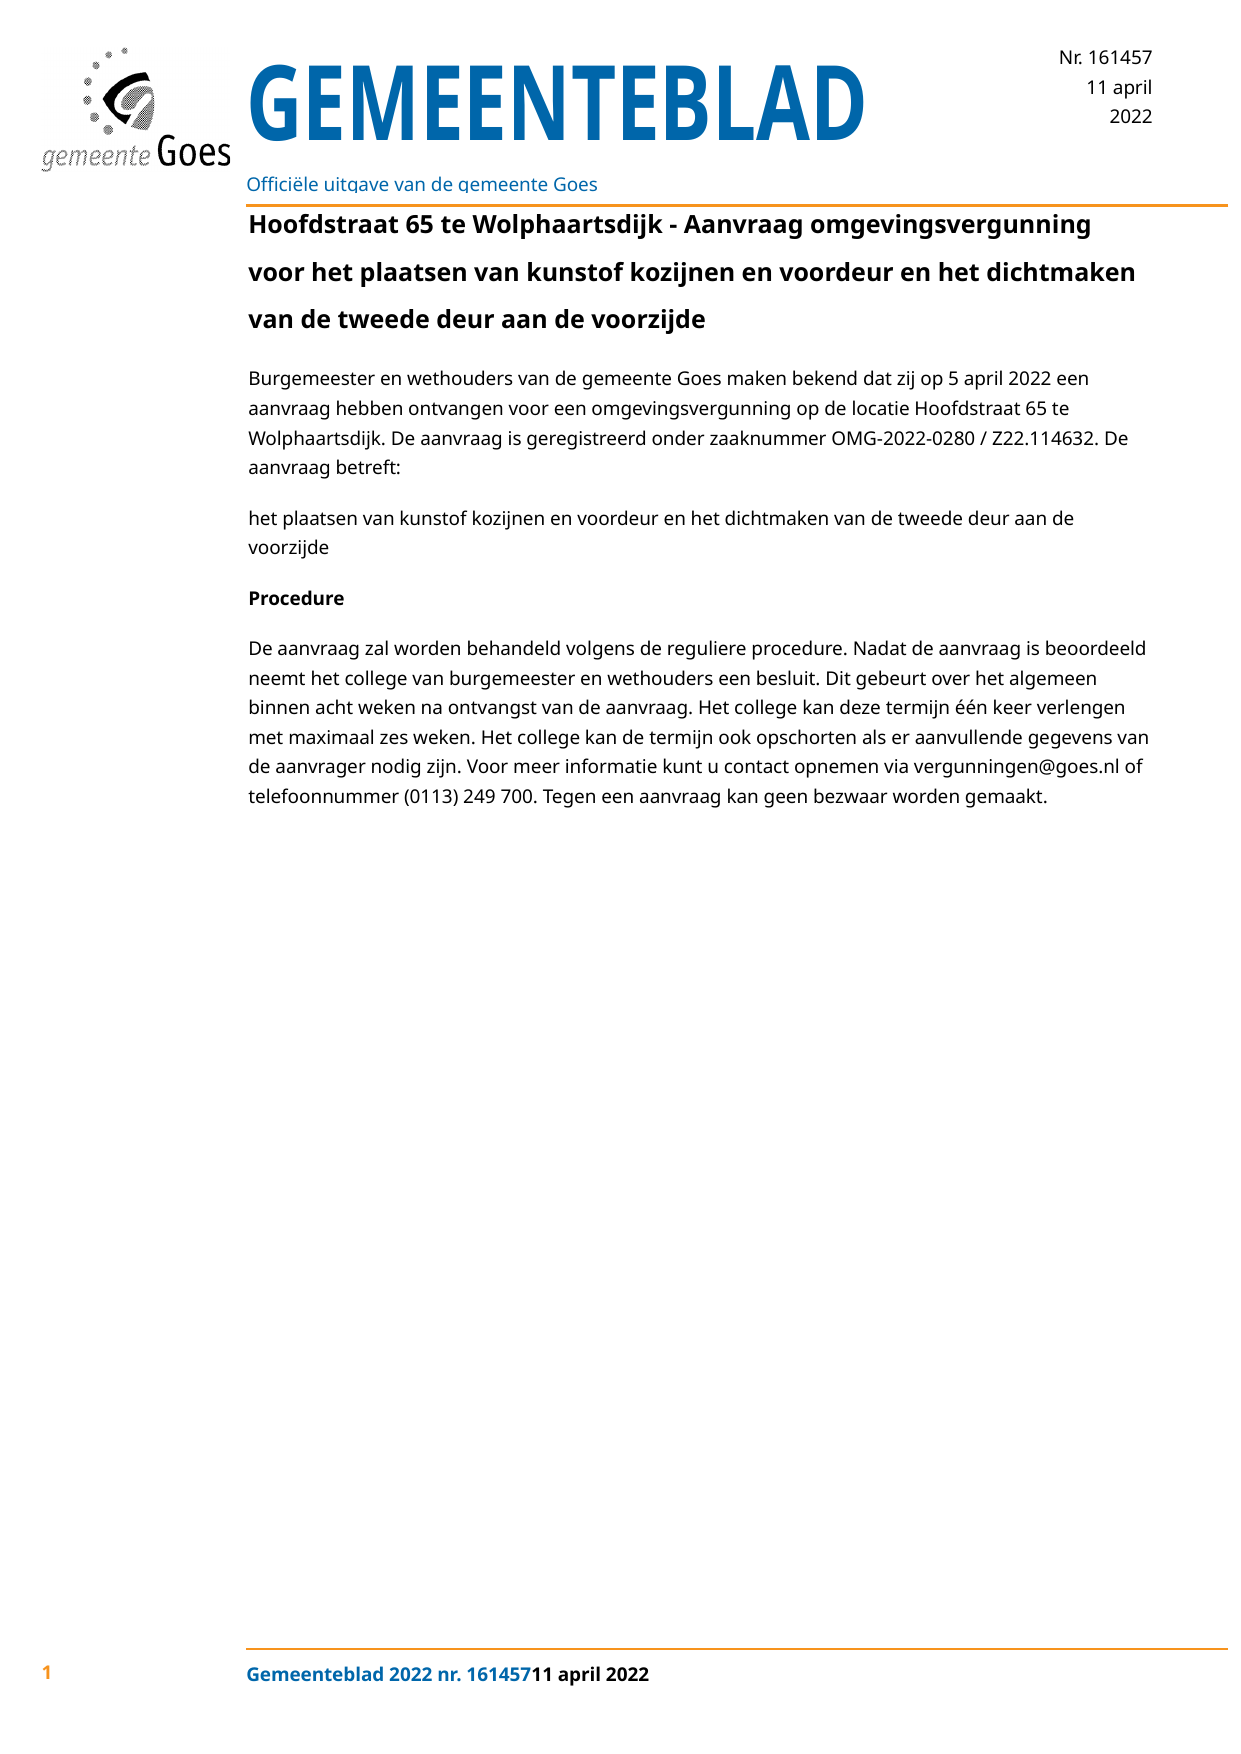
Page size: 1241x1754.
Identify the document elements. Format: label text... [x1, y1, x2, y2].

text het plaatsen van kunstof kozijnen en voordeur en het dichtmaken van de tweede deur aan de voorzijde [248, 505, 1152, 560]
picture [41, 47, 231, 172]
text De aanvraag zal worden behandeld volgens de reguliere procedure. Nadat de aanvraag is beoordeeld neemt het college van burgemeester en wethouders een besluit. Dit gebeurt over het algemeen binnen acht weken na ontvangst van de aanvraag. Het college kan deze termijn één keer verlengen met maximaal zes weken. Het college kan de termijn ook opschorten als er aanvullende gegevens van de aanvrager nodig zijn. Voor meer informatie kunt u contact opnemen via vergunningen@goes.nl of telefoonnummer (0113) 249 700. Tegen een aanvraag kan geen bezwaar worden gemaakt. [248, 635, 1152, 809]
text Hoofdstraat 65 te Wolphaartsdijk - Aanvraag omgevingsvergunning voor het plaatsen van kunstof kozijnen en voordeur en het dichtmaken van de tweede deur aan de voorzijde [248, 207, 1152, 336]
text Burgemeester en wethouders van de gemeente Goes maken bekend dat zij op 5 april 2022 een aanvraag hebben ontvangen voor een omgevingsvergunning op de locatie Hoofdstraat 65 te Wolphaartsdijk. De aanvraag is geregistreerd onder zaaknummer OMG-2022-0280 / Z22.114632. De aanvraag betreft: [248, 366, 1152, 480]
text Procedure [248, 585, 1152, 610]
